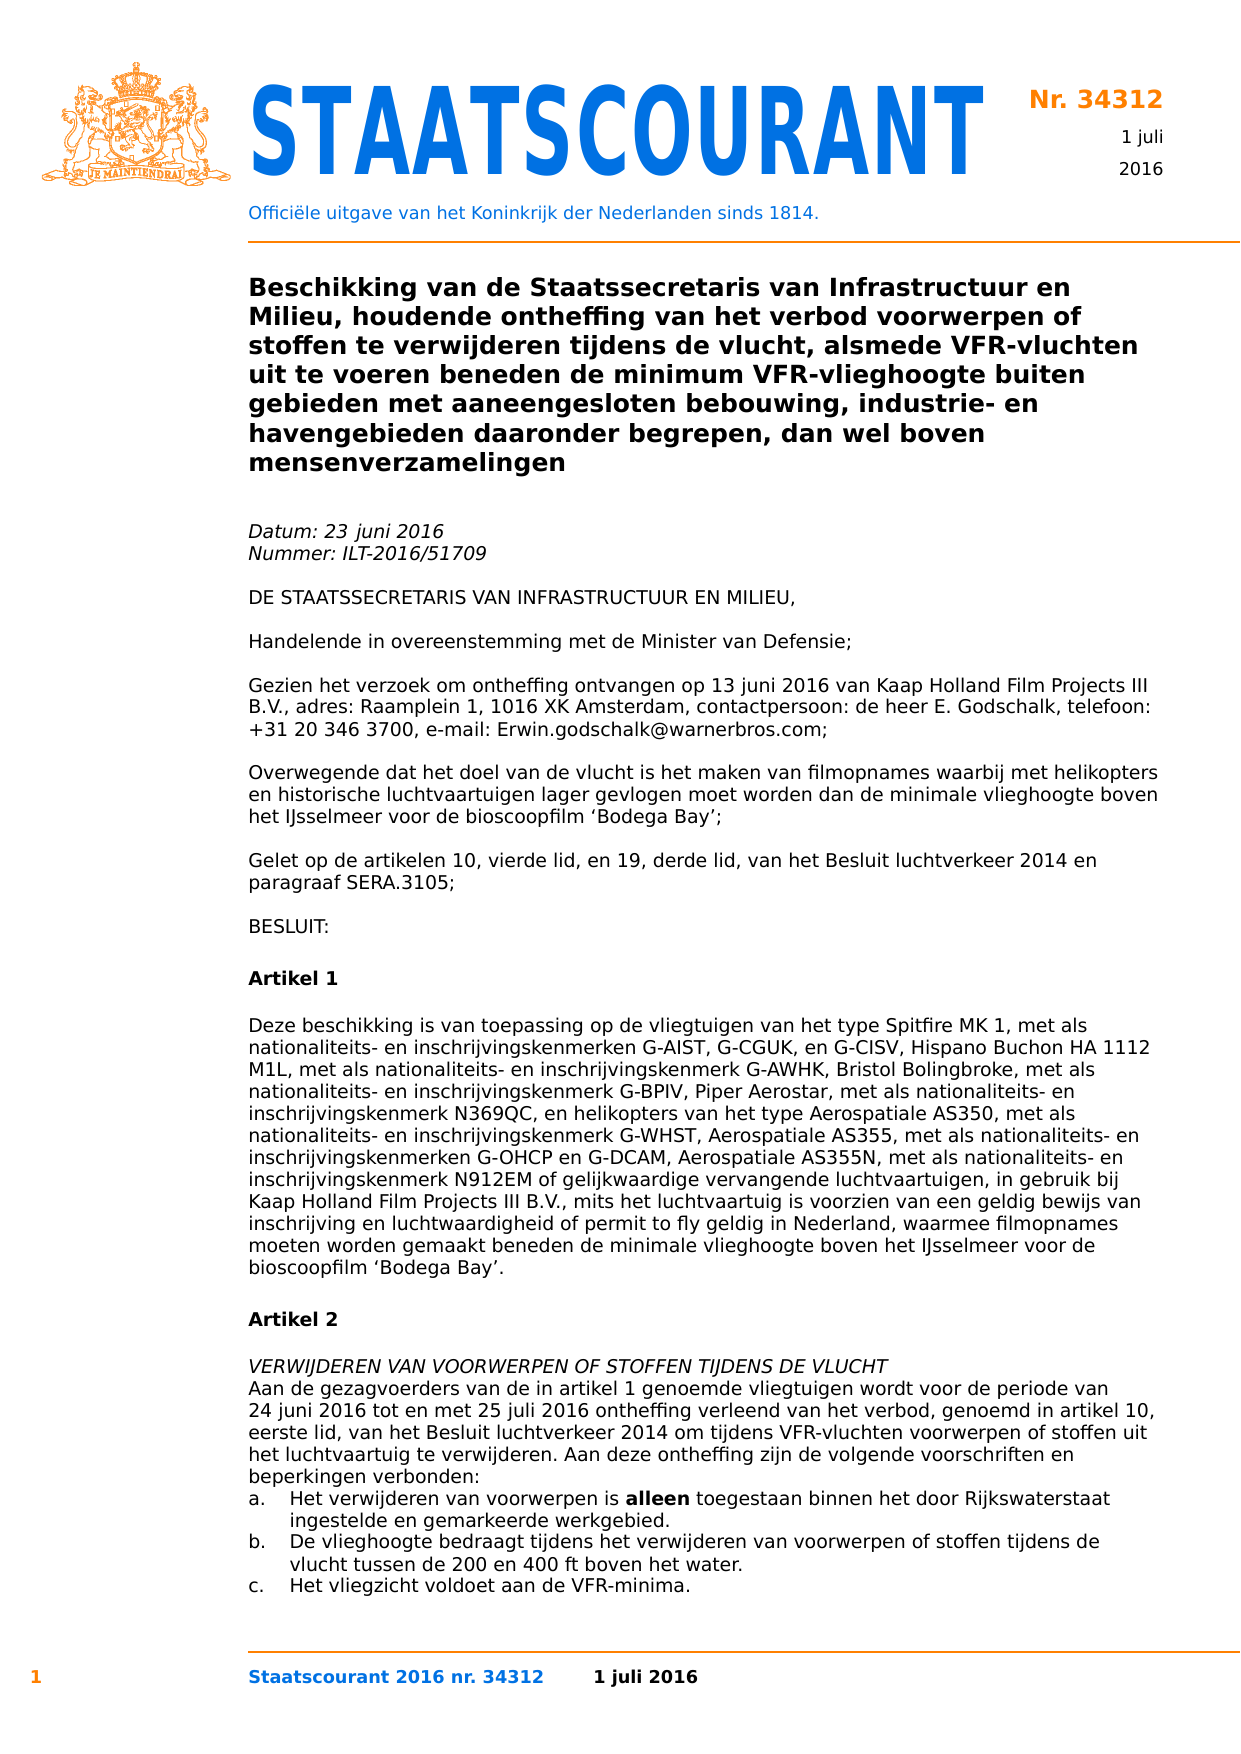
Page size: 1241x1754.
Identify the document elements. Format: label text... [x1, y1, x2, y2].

picture [41, 62, 231, 186]
text a. Het verwijderen van voorwerpen is alleen toegestaan binnen het door Rijkswaterstaat ingestelde en gemarkeerde werkgebied. [248, 1487, 1163, 1531]
text Handelende in overeenstemming met de Minister van Defensie; [248, 631, 1163, 653]
table_header [25, 62, 248, 241]
text Gezien het verzoek om ontheffing ontvangen op 13 juni 2016 van Kaap Holland Film Projects III B.V., adres: Raamplein 1, 1016 XK Amsterdam, contactpersoon: de heer E. Godschalk, telefoon: +31 20 346 3700, e-mail: Erwin.godschalk@warnerbros.com; [248, 674, 1163, 740]
text BESLUIT: [248, 916, 1163, 938]
subtitle VERWIJDEREN VAN VOORWERPEN OF STOFFEN TIJDENS DE VLUCHT [248, 1356, 1163, 1378]
subtitle Beschikking van de Staatssecretaris van Infrastructuur en Milieu, houdende ontheffing van het verbod voorwerpen of stoffen te verwijderen tijdens de vlucht, alsmede VFR-vluchten uit te voeren beneden de minimum VFR-vlieghoogte buiten gebieden met aaneengesloten bebouwing, industrie- en havengebieden daaronder begrepen, dan wel boven mensenverzamelingen [248, 273, 1163, 477]
text b. De vlieghoogte bedraagt tijdens het verwijderen van voorwerpen of stoffen tijdens de vlucht tussen de 200 en 400 ft boven het water. [248, 1531, 1163, 1575]
table_cell Officiële uitgave van het Koninkrijk der Nederlanden sinds 1814. [248, 203, 1240, 241]
subtitle Artikel 1 [248, 968, 1163, 990]
text DE STAATSSECRETARIS VAN INFRASTRUCTUUR EN MILIEU, [248, 587, 1163, 609]
table_cell 2016 [998, 153, 1240, 203]
text Overwegende dat het doel van de vlucht is het maken van filmopnames waarbij met helikopters en historische luchtvaartuigen lager gevlogen moet worden dan de minimale vlieghoogte boven het IJsselmeer voor de bioscoopfilm ‘Bodega Bay’; [248, 762, 1163, 828]
table_header STAATSCOURANT [248, 62, 998, 203]
table_header Nr. 34312 [998, 62, 1240, 121]
table_cell 1 juli [998, 121, 1240, 153]
text c. Het vliegzicht voldoet aan de VFR-minima. [248, 1575, 1163, 1597]
subtitle Artikel 2 [248, 1309, 1163, 1331]
text Aan de gezagvoerders van de in artikel 1 genoemde vliegtuigen wordt voor de periode van 24 juni 2016 tot en met 25 juli 2016 ontheffing verleend van het verbod, genoemd in artikel 10, eerste lid, van het Besluit luchtverkeer 2014 om tijdens VFR-vluchten voorwerpen of stoffen uit het luchtvaartuig te verwijderen. Aan deze ontheffing zijn de volgende voorschriften en beperkingen verbonden: [248, 1378, 1163, 1487]
text Deze beschikking is van toepassing op de vliegtuigen van het type Spitfire MK 1, met als nationaliteits- en inschrijvingskenmerken G-AIST, G-CGUK, en G-CISV, Hispano Buchon HA 1112 M1L, met als nationaliteits- en inschrijvingskenmerk G-AWHK, Bristol Bolingbroke, met als nationaliteits- en inschrijvingskenmerk G-BPIV, Piper Aerostar, met als nationaliteits- en inschrijvingskenmerk N369QC, en helikopters van het type Aerospatiale AS350, met als nationaliteits- en inschrijvingskenmerk G-WHST, Aerospatiale AS355, met als nationaliteits- en inschrijvingskenmerken G-OHCP en G-DCAM, Aerospatiale AS355N, met als nationaliteits- en inschrijvingskenmerk N912EM of gelijkwaardige vervangende luchtvaartuigen, in gebruik bij Kaap Holland Film Projects III B.V., mits het luchtvaartuig is voorzien van een geldig bewijs van inschrijving en luchtwaardigheid of permit to fly geldig in Nederland, waarmee filmopnames moeten worden gemaakt beneden de minimale vlieghoogte boven het IJsselmeer voor de bioscoopfilm ‘Bodega Bay’. [248, 1015, 1163, 1279]
text Gelet op de artikelen 10, vierde lid, en 19, derde lid, van het Besluit luchtverkeer 2014 en paragraaf SERA.3105; [248, 850, 1163, 894]
text Datum: 23 juni 2016 [248, 521, 1163, 543]
text Nummer: ILT-2016/51709 [248, 543, 1163, 565]
